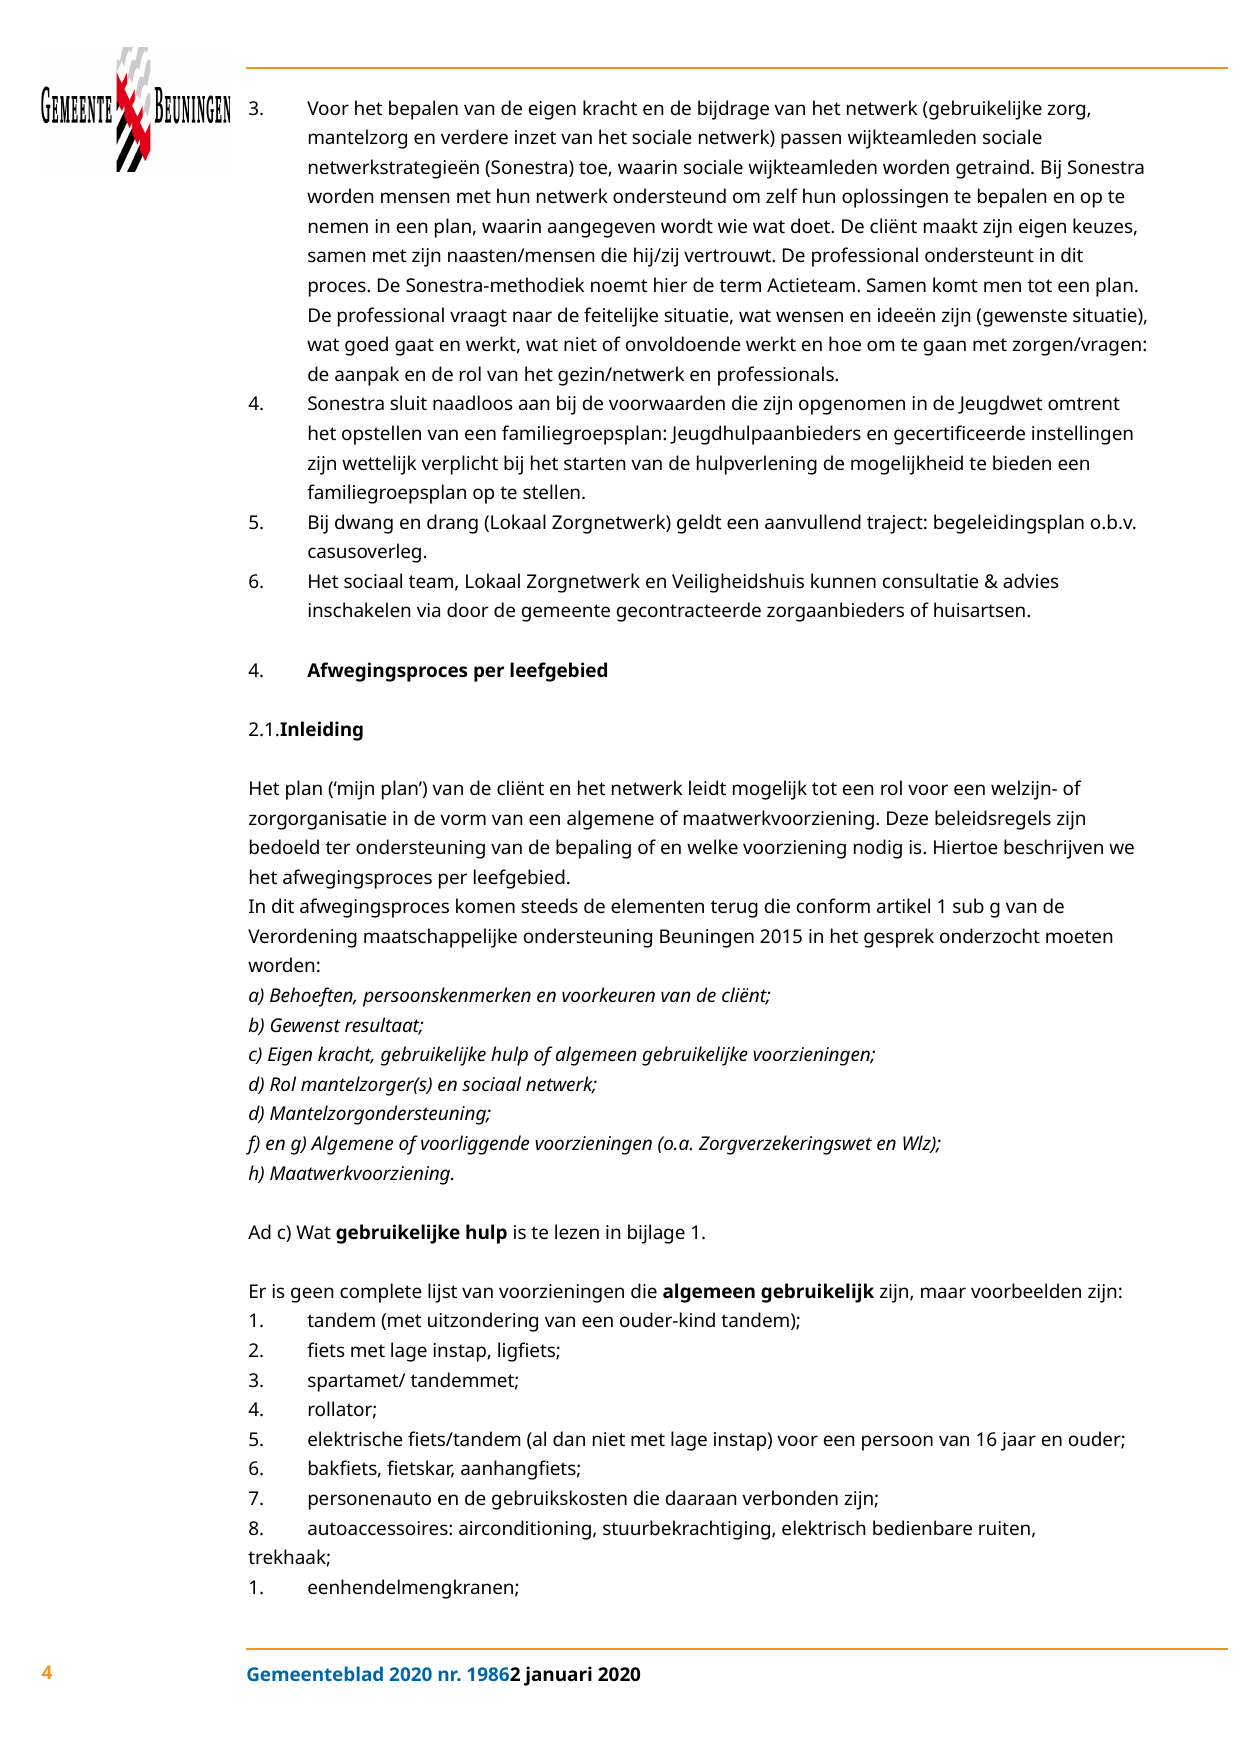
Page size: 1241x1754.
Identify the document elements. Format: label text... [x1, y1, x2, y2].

list Bij dwang en drang (Lokaal Zorgnetwerk) geldt een aanvullend traject: begeleidingsplan o.b.v. casusoverleg. [248, 509, 1152, 564]
list elektrische fiets/tandem (al dan niet met lage instap) voor een persoon van 16 jaar en ouder; [248, 1426, 1152, 1452]
text a) Behoeften, persoonskenmerken en voorkeuren van de cliënt; [248, 982, 1152, 1008]
list rollator; [248, 1396, 1152, 1422]
text In dit afwegingsproces komen steeds de elementen terug die conform artikel 1 sub g van de Verordening maatschappelijke ondersteuning Beuningen 2015 in het gesprek onderzocht moeten worden: [248, 893, 1152, 978]
text d) Rol mantelzorger(s) en sociaal netwerk; [248, 1071, 1152, 1097]
list personenauto en de gebruikskosten die daaraan verbonden zijn; [248, 1485, 1152, 1511]
text trekhaak; [248, 1544, 1152, 1570]
text h) Maatwerkvoorziening. [248, 1160, 1152, 1186]
list Sonestra sluit naadloos aan bij de voorwaarden die zijn opgenomen in de Jeugdwet omtrent het opstellen van een familiegroepsplan: Jeugdhulpaanbieders en gecertificeerde instellingen zijn wettelijk verplicht bij het starten van de hulpverlening de mogelijkheid te bieden een familiegroepsplan op te stellen. [248, 391, 1152, 505]
text Het plan (‘mijn plan’) van de cliënt en het netwerk leidt mogelijk tot een rol voor een welzijn- of zorgorganisatie in de vorm van een algemene of maatwerkvoorziening. Deze beleidsregels zijn bedoeld ter ondersteuning van de bepaling of en welke voorziening nodig is. Hiertoe beschrijven we het afwegingsproces per leefgebied. [248, 775, 1152, 890]
list fiets met lage instap, ligfiets; [248, 1337, 1152, 1363]
picture [41, 47, 231, 172]
text Ad c) Wat gebruikelijke hulp is te lezen in bijlage 1. [248, 1219, 1152, 1245]
list spartamet/ tandemmet; [248, 1367, 1152, 1393]
text 2.1.Inleiding [248, 716, 1152, 742]
text b) Gewenst resultaat; [248, 1012, 1152, 1038]
list autoaccessoires: airconditioning, stuurbekrachtiging, elektrisch bedienbare ruiten, [248, 1515, 1152, 1541]
text d) Mantelzorgondersteuning; [248, 1101, 1152, 1126]
list Afwegingsproces per leefgebied [248, 657, 1152, 683]
list Voor het bepalen van de eigen kracht en de bijdrage van het netwerk (gebruikelijke zorg, mantelzorg en verdere inzet van het sociale netwerk) passen wijkteamleden sociale netwerkstrategieën (Sonestra) toe, waarin sociale wijkteamleden worden getraind. Bij Sonestra worden mensen met hun netwerk ondersteund om zelf hun oplossingen te bepalen en op te nemen in een plan, waarin aangegeven wordt wie wat doet. De cliënt maakt zijn eigen keuzes, samen met zijn naasten/mensen die hij/zij vertrouwt. De professional ondersteunt in dit proces. De Sonestra-methodiek noemt hier de term Actieteam. Samen komt men tot een plan. De professional vraagt naar de feitelijke situatie, wat wensen en ideeën zijn (gewenste situatie), wat goed gaat en werkt, wat niet of onvoldoende werkt en hoe om te gaan met zorgen/vragen: de aanpak en de rol van het gezin/netwerk en professionals. [248, 95, 1152, 387]
list bakfiets, fietskar, aanhangfiets; [248, 1456, 1152, 1481]
list eenhendelmengkranen; [248, 1574, 1152, 1600]
text c) Eigen kracht, gebruikelijke hulp of algemeen gebruikelijke voorzieningen; [248, 1041, 1152, 1067]
text f) en g) Algemene of voorliggende voorzieningen (o.a. Zorgverzekeringswet en Wlz); [248, 1130, 1152, 1156]
list tandem (met uitzondering van een ouder-kind tandem); [248, 1308, 1152, 1333]
text Er is geen complete lijst van voorzieningen die algemeen gebruikelijk zijn, maar voorbeelden zijn: [248, 1278, 1152, 1304]
list Het sociaal team, Lokaal Zorgnetwerk en Veiligheidshuis kunnen consultatie & advies inschakelen via door de gemeente gecontracteerde zorgaanbieders of huisartsen. [248, 568, 1152, 623]
